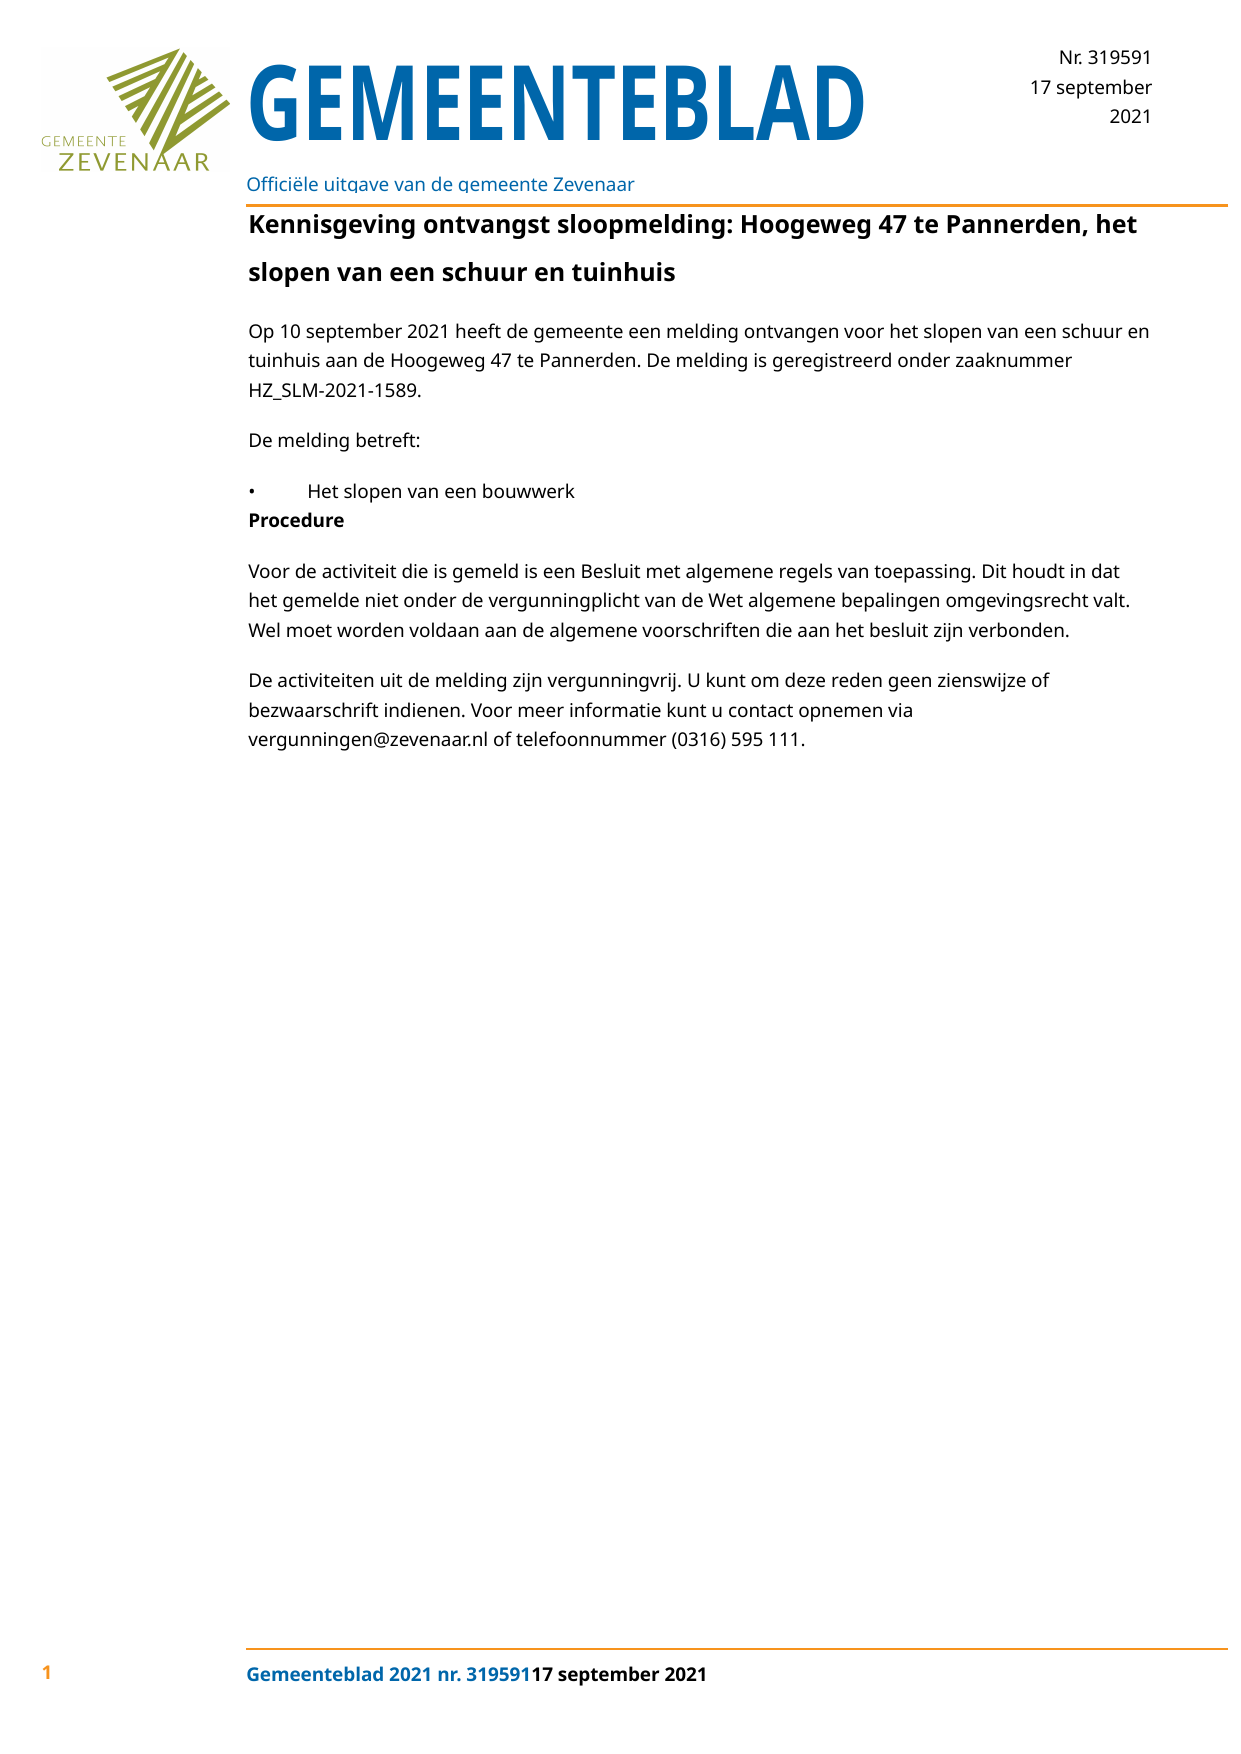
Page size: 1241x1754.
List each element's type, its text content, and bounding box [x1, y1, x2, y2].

text Procedure [248, 507, 1152, 533]
picture [41, 47, 231, 172]
text Voor de activiteit die is gemeld is een Besluit met algemene regels van toepassing. Dit houdt in dat het gemelde niet onder de vergunningplicht van de Wet algemene bepalingen omgevingsrecht valt. Wel moet worden voldaan aan de algemene voorschriften die aan het besluit zijn verbonden. [248, 558, 1152, 643]
text De melding betreft: [248, 427, 1152, 453]
text Kennisgeving ontvangst sloopmelding: Hoogeweg 47 te Pannerden, het slopen van een schuur en tuinhuis [248, 207, 1152, 288]
text Op 10 september 2021 heeft de gemeente een melding ontvangen voor het slopen van een schuur en tuinhuis aan de Hoogeweg 47 te Pannerden. De melding is geregistreerd onder zaaknummer HZ_SLM-2021-1589. [248, 318, 1152, 403]
text De activiteiten uit de melding zijn vergunningvrij. U kunt om deze reden geen zienswijze of bezwaarschrift indienen. Voor meer informatie kunt u contact opnemen via vergunningen@zevenaar.nl of telefoonnummer (0316) 595 111. [248, 667, 1152, 752]
list Het slopen van een bouwwerk [248, 478, 1152, 504]
